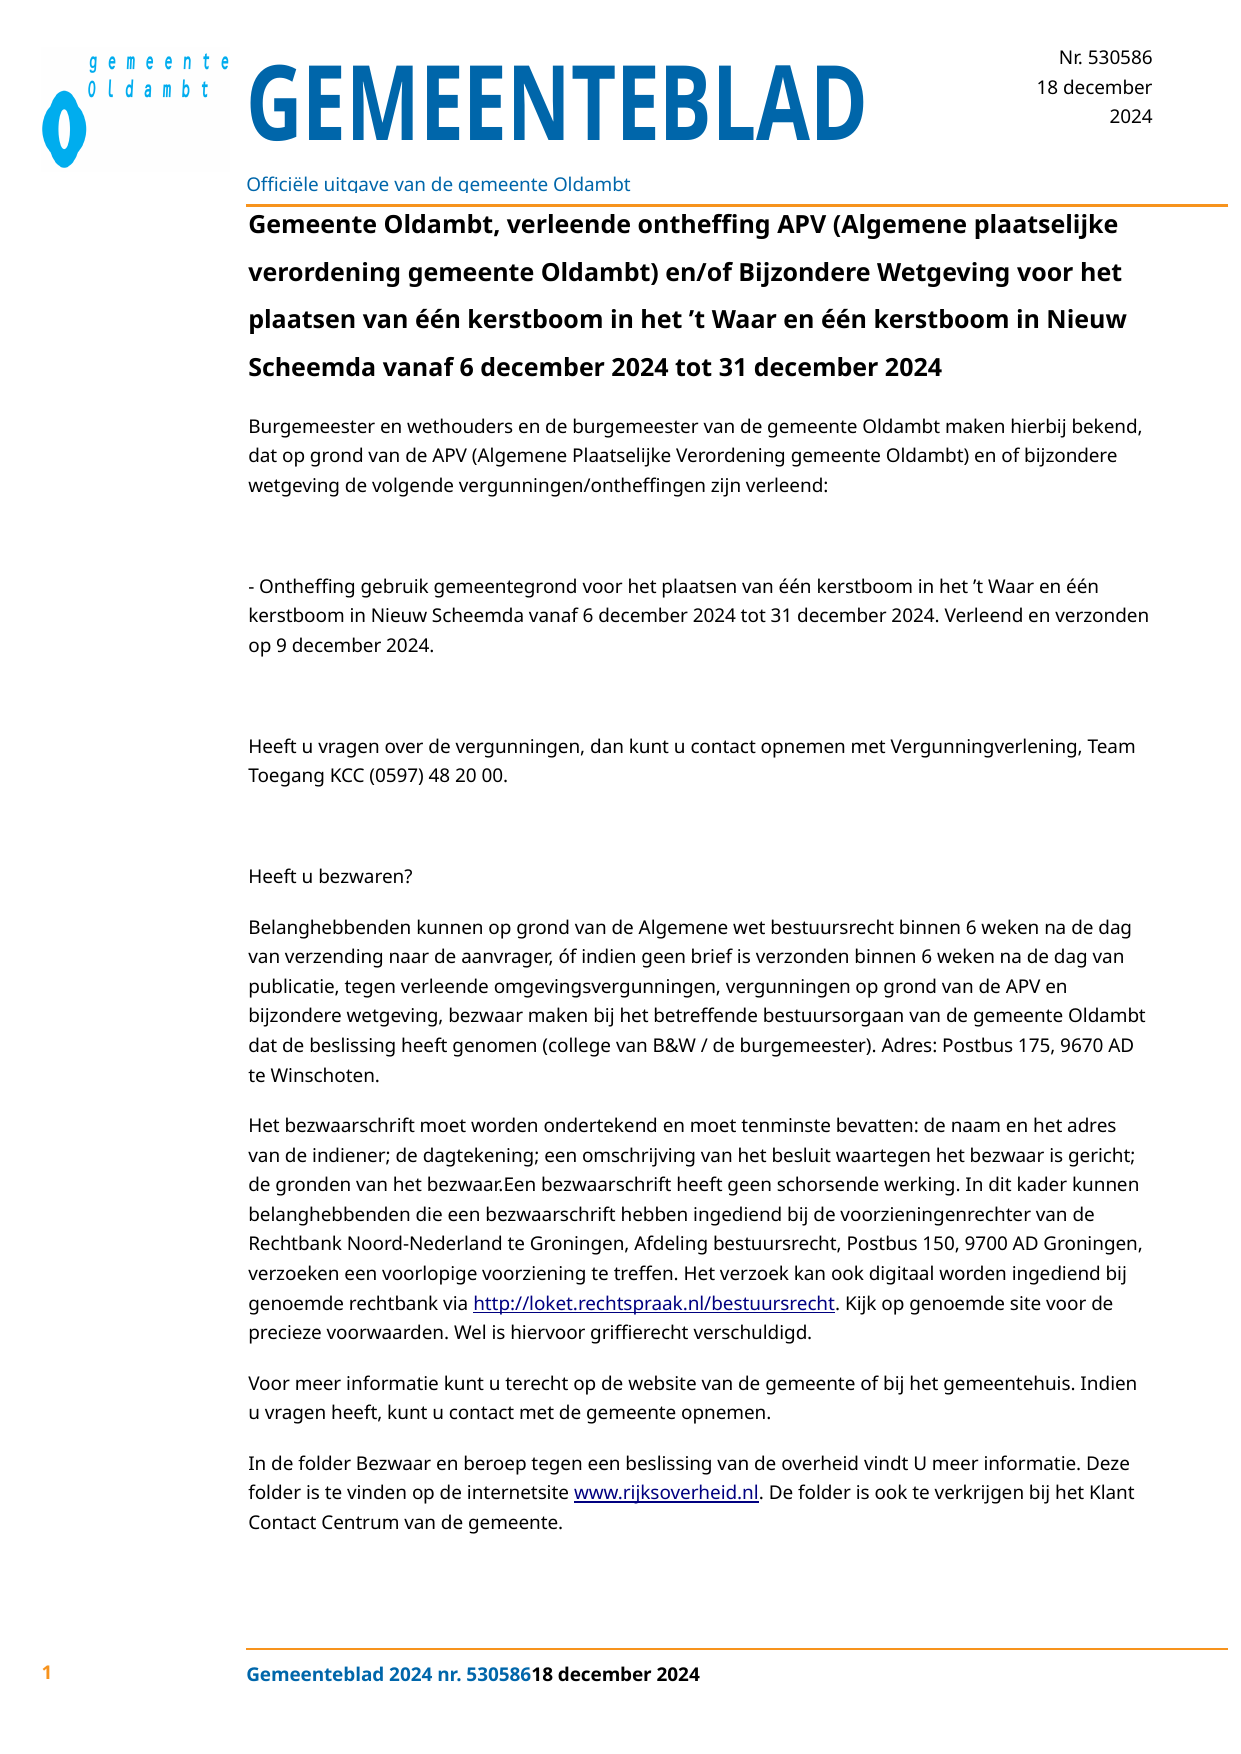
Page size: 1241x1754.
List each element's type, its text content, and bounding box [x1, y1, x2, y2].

text Gemeente Oldambt, verleende ontheffing APV (Algemene plaatselijke verordening gemeente Oldambt) en/of Bijzondere Wetgeving voor het plaatsen van één kerstboom in het ’t Waar en één kerstboom in Nieuw Scheemda vanaf 6 december 2024 tot 31 december 2024 [248, 207, 1152, 384]
picture [41, 47, 231, 172]
text Voor meer informatie kunt u terecht op de website van de gemeente of bij het gemeentehuis. Indien u vragen heeft, kunt u contact met de gemeente opnemen. [248, 1370, 1152, 1425]
text In de folder Bezwaar en beroep tegen een beslissing van de overheid vindt U meer informatie. Deze folder is te vinden op de internetsite www.rijksoverheid.nl. De folder is ook te verkrijgen bij het Klant Contact Centrum van de gemeente. [248, 1450, 1152, 1535]
text Heeft u bezwaren? [248, 863, 1152, 889]
text Belanghebbenden kunnen op grond van de Algemene wet bestuursrecht binnen 6 weken na de dag van verzending naar de aanvrager, óf indien geen brief is verzonden binnen 6 weken na de dag van publicatie, tegen verleende omgevingsvergunningen, vergunningen op grond van de APV en bijzondere wetgeving, bezwaar maken bij het betreffende bestuursorgaan van de gemeente Oldambt dat de beslissing heeft genomen (college van B&W / de burgemeester). Adres: Postbus 175, 9670 AD te Winschoten. [248, 914, 1152, 1088]
text Burgemeester en wethouders en de burgemeester van de gemeente Oldambt maken hierbij bekend, dat op grond van de APV (Algemene Plaatselijke Verordening gemeente Oldambt) en of bijzondere wetgeving de volgende vergunningen/ontheffingen zijn verleend: [248, 413, 1152, 498]
text Heeft u vragen over de vergunningen, dan kunt u contact opnemen met Vergunningverlening, Team Toegang KCC (0597) 48 20 00. [248, 733, 1152, 788]
text - Ontheffing gebruik gemeentegrond voor het plaatsen van één kerstboom in het ’t Waar en één kerstboom in Nieuw Scheemda vanaf 6 december 2024 tot 31 december 2024. Verleend en verzonden op 9 december 2024. [248, 573, 1152, 658]
text Het bezwaarschrift moet worden ondertekend en moet tenminste bevatten: de naam en het adres van de indiener; de dagtekening; een omschrijving van het besluit waartegen het bezwaar is gericht; de gronden van het bezwaar.Een bezwaarschrift heeft geen schorsende werking. In dit kader kunnen belanghebbenden die een bezwaarschrift hebben ingediend bij de voorzieningenrechter van de Rechtbank Noord-Nederland te Groningen, Afdeling bestuursrecht, Postbus 150, 9700 AD Groningen, verzoeken een voorlopige voorziening te treffen. Het verzoek kan ook digitaal worden ingediend bij genoemde rechtbank via http://loket.rechtspraak.nl/bestuursrecht. Kijk op genoemde site voor de precieze voorwaarden. Wel is hiervoor griffierecht verschuldigd. [248, 1112, 1152, 1345]
